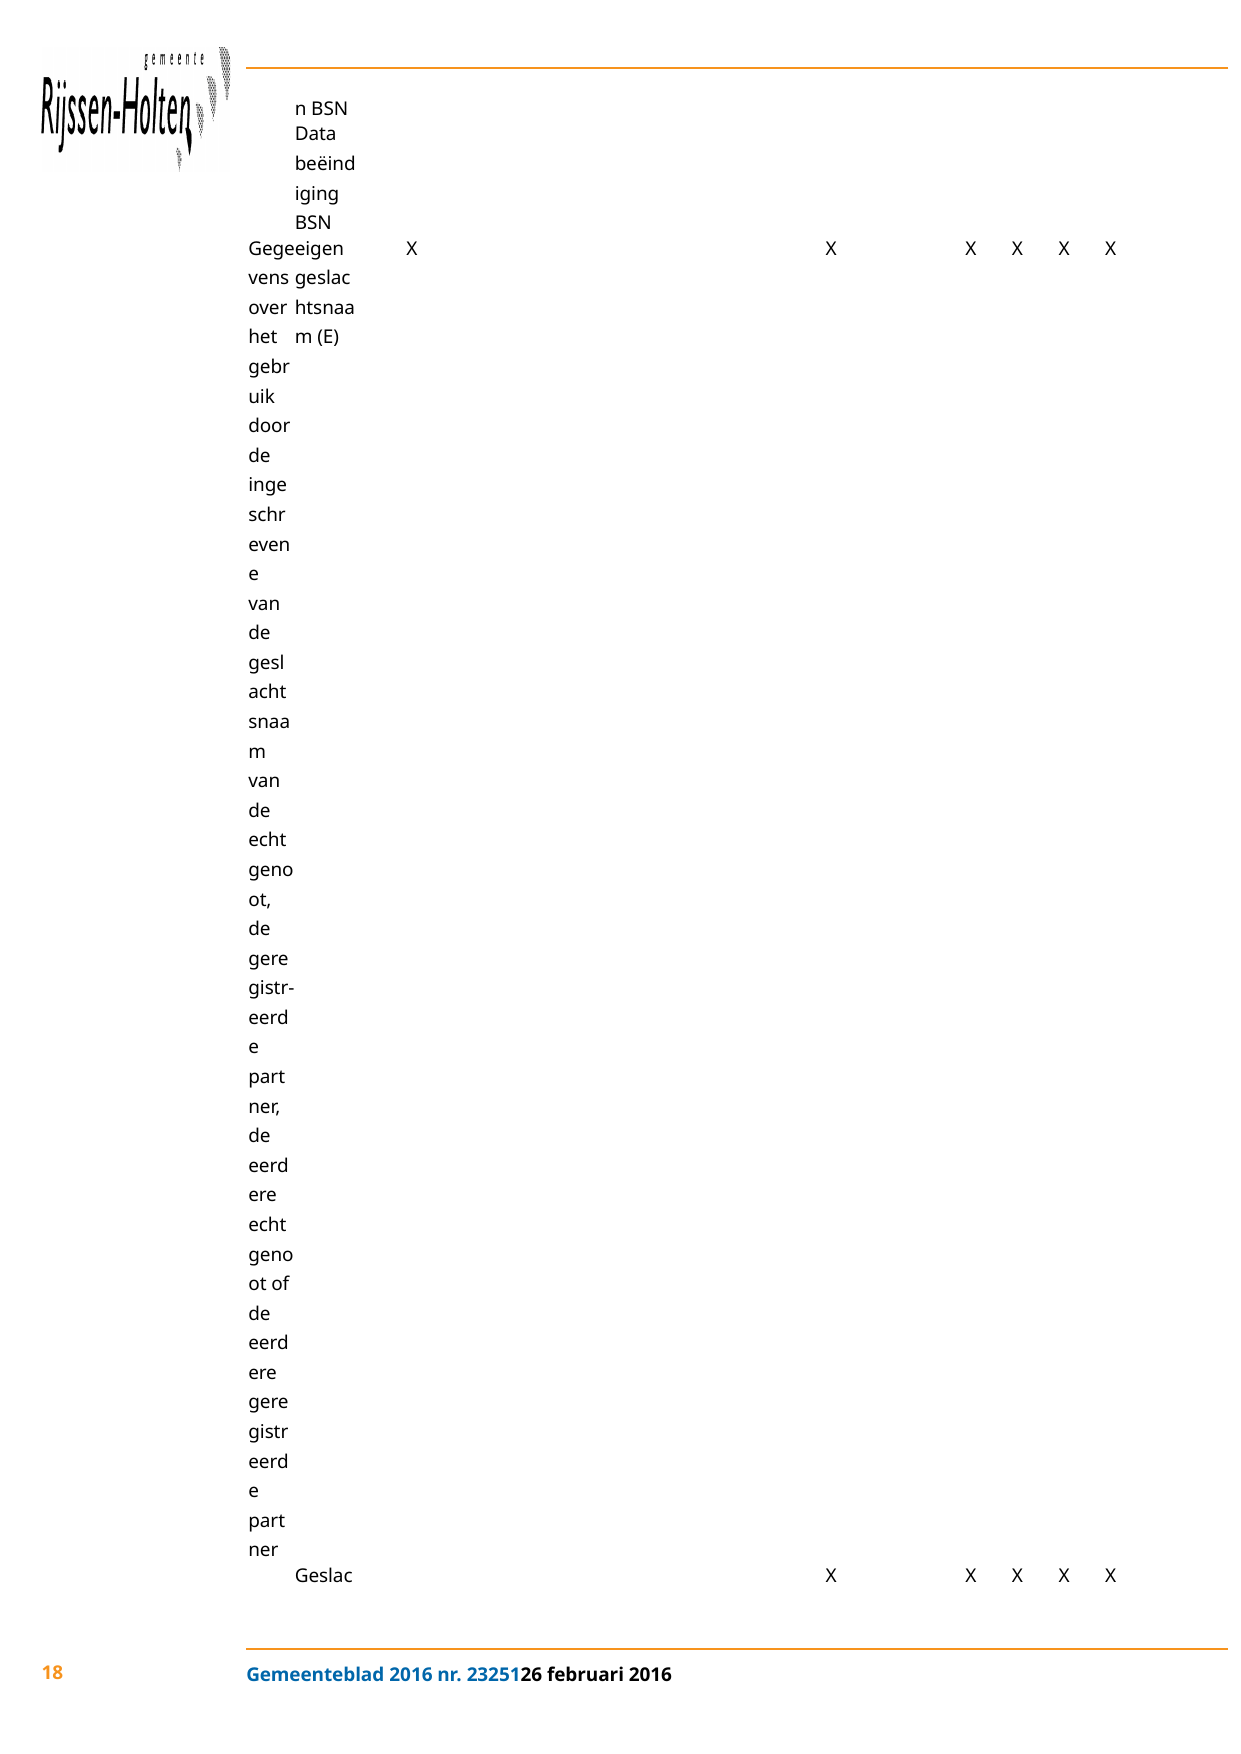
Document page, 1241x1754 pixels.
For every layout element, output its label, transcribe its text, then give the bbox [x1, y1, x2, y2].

table_cell [406, 95, 453, 121]
table_cell [406, 1563, 453, 1588]
table_cell [453, 235, 499, 1562]
table_cell X [825, 1563, 872, 1588]
table_cell [779, 235, 825, 1562]
table_cell X [1105, 1563, 1152, 1588]
table_cell X [1012, 1563, 1058, 1588]
table_cell X [825, 235, 872, 1562]
table_cell [639, 121, 686, 235]
table_cell [359, 95, 406, 121]
table_cell [872, 1563, 918, 1588]
table_cell [919, 235, 965, 1562]
table_cell [499, 1563, 546, 1588]
table_cell [248, 1563, 294, 1588]
table_cell X [406, 235, 453, 1562]
table_cell [686, 235, 732, 1562]
table_cell [546, 1563, 592, 1588]
table_cell [825, 121, 872, 235]
table_cell [546, 235, 592, 1562]
table_cell [1012, 95, 1058, 121]
table_cell [686, 121, 732, 235]
table_cell [732, 121, 779, 235]
table_cell [965, 121, 1012, 235]
table_cell [1058, 121, 1105, 235]
table_cell [872, 95, 918, 121]
table_cell [639, 95, 686, 121]
table_cell [406, 121, 453, 235]
table_cell Data beëindiging BSN [295, 121, 359, 235]
table_cell [965, 95, 1012, 121]
table_cell [593, 235, 639, 1562]
table_cell X [1058, 235, 1105, 1562]
table_cell [825, 95, 872, 121]
table_cell [359, 1563, 406, 1588]
table_cell [499, 121, 546, 235]
table_cell [359, 235, 406, 1562]
table_cell [546, 121, 592, 235]
table_cell [453, 95, 499, 121]
table_cell [919, 1563, 965, 1588]
table_cell [872, 235, 918, 1562]
picture [41, 47, 231, 172]
table_cell Geslac [295, 1563, 359, 1588]
table_cell [248, 95, 294, 121]
table_cell X [965, 235, 1012, 1562]
table_cell [453, 121, 499, 235]
table_cell [1012, 121, 1058, 235]
table_cell n BSN [295, 95, 359, 121]
table_cell [686, 1563, 732, 1588]
table_cell [1105, 121, 1152, 235]
table_cell X [1058, 1563, 1105, 1588]
table_cell Gegevens over het gebruik door de ingeschrevene van de geslachtsnaam van de echtgenoot, de geregistr-eerde partner, de eerdere echtgenoot of de eerdere geregistreerde partner [248, 235, 294, 1562]
table_cell [1058, 95, 1105, 121]
table_cell [639, 235, 686, 1562]
table_cell [919, 95, 965, 121]
table_cell X [965, 1563, 1012, 1588]
table_cell X [1105, 235, 1152, 1562]
table_cell [546, 95, 592, 121]
table_cell [919, 121, 965, 235]
table_cell [732, 235, 779, 1562]
table_cell [779, 121, 825, 235]
table_cell [732, 1563, 779, 1588]
table_cell [639, 1563, 686, 1588]
table_cell [453, 1563, 499, 1588]
table_cell [686, 95, 732, 121]
table_cell [499, 95, 546, 121]
table_cell [359, 121, 406, 235]
table_cell [732, 95, 779, 121]
table_cell [593, 121, 639, 235]
table_cell [872, 121, 918, 235]
table_cell eigen geslachtsnaam (E) [295, 235, 359, 1562]
table_cell [593, 95, 639, 121]
table_cell X [1012, 235, 1058, 1562]
table_cell [779, 1563, 825, 1588]
table_cell [248, 121, 294, 235]
table_cell [499, 235, 546, 1562]
table_cell [779, 95, 825, 121]
table_cell [1105, 95, 1152, 121]
table_cell [593, 1563, 639, 1588]
